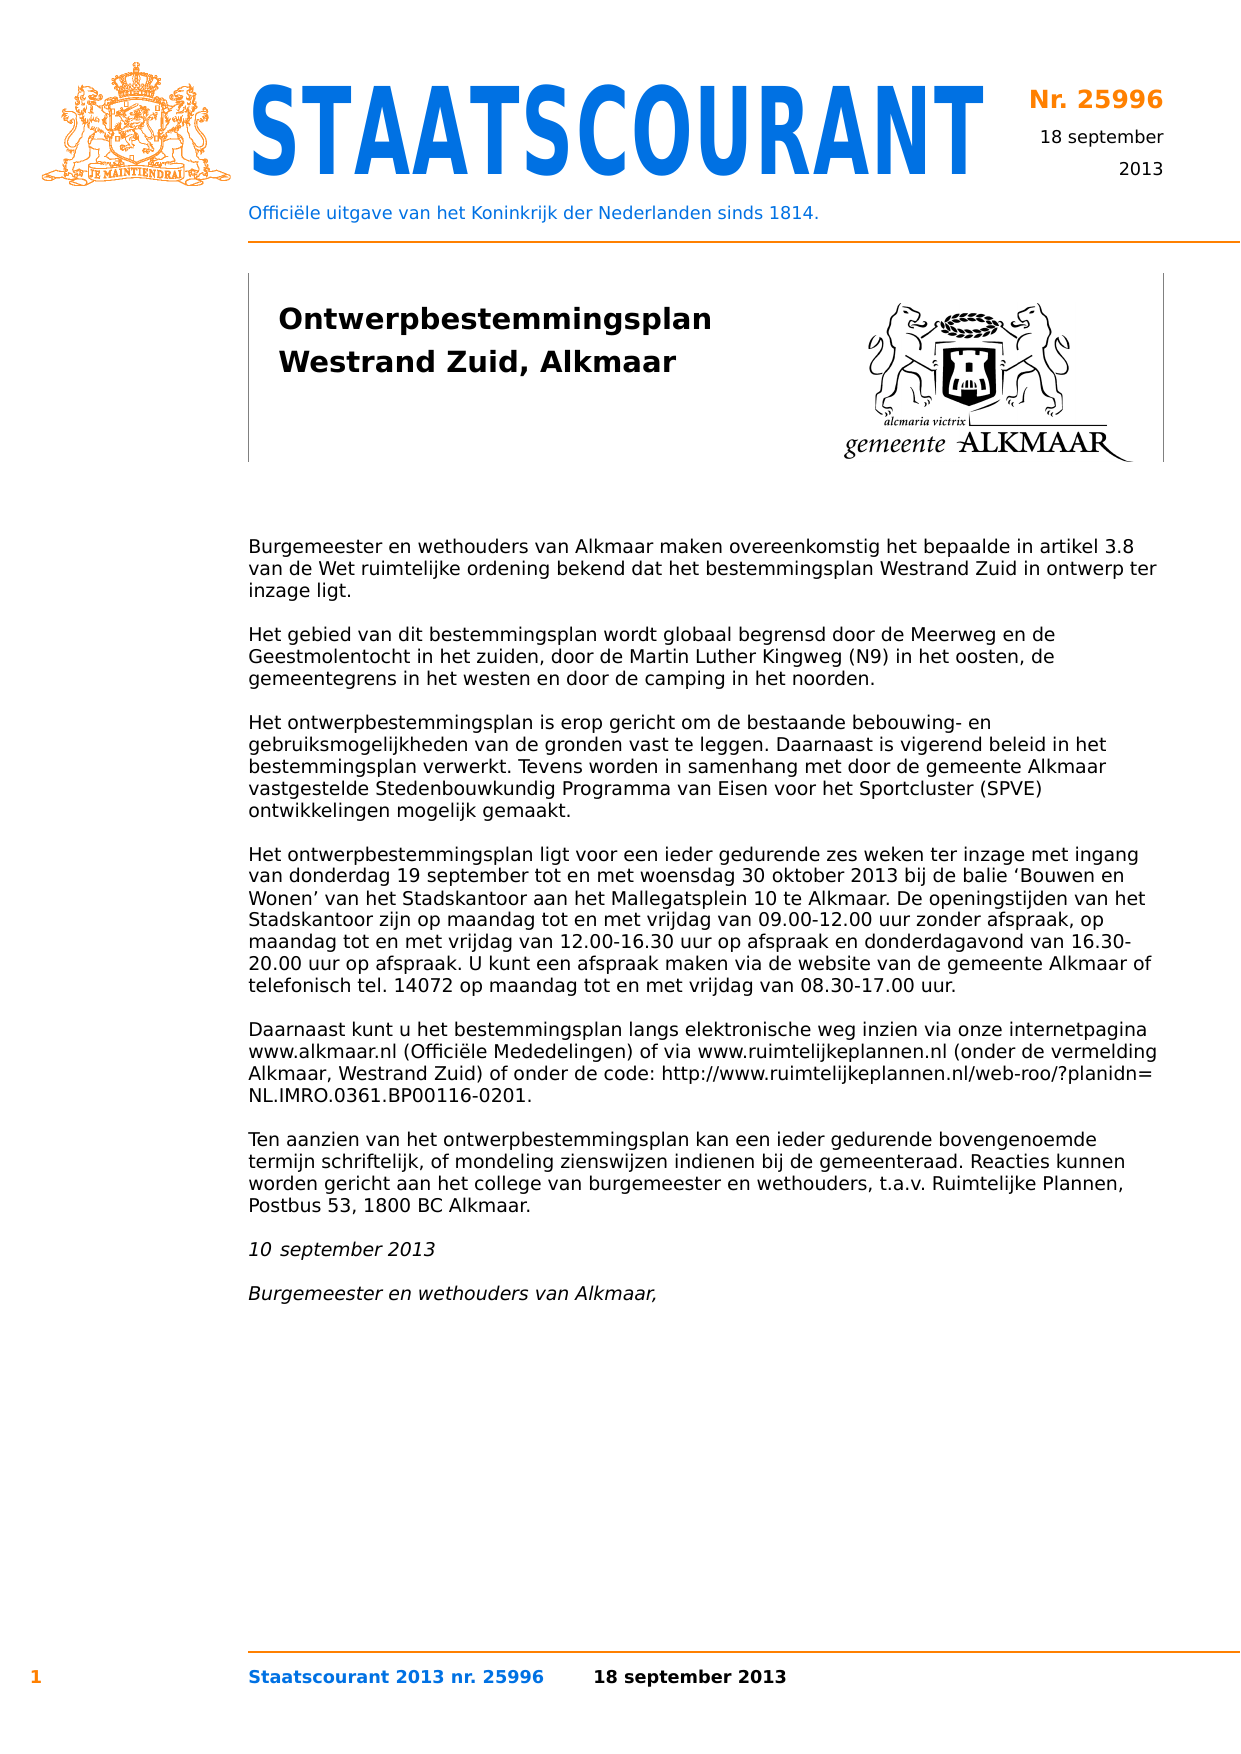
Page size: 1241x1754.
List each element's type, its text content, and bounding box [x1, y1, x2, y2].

text Burgemeester en wethouders van Alkmaar, [248, 1283, 1163, 1304]
text Het gebied van dit bestemmingsplan wordt globaal begrensd door de Meerweg en de Geestmolentocht in het zuiden, door de Martin Luther Kingweg (N9) in het oosten, de gemeentegrens in het westen en door de camping in het noorden. [248, 624, 1163, 690]
text Ten aanzien van het ontwerpbestemmingsplan kan een ieder gedurende bovengenoemde termijn schriftelijk, of mondeling zienswijzen indienen bij de gemeenteraad. Reacties kunnen worden gericht aan het college van burgemeester en wethouders, t.a.v. Ruimtelijke Plannen, Postbus 53, 1800 BC Alkmaar. [248, 1129, 1163, 1217]
text Daarnaast kunt u het bestemmingsplan langs elektronische weg inzien via onze internetpagina www.alkmaar.nl (Officiële Mededelingen) of via www.ruimtelijkeplannen.nl (onder de vermelding Alkmaar, Westrand Zuid) of onder de code: http://www.ruimtelijkeplannen.nl/web-roo/?planidn= NL.IMRO.0361.BP00116-0201. [248, 1019, 1163, 1107]
text Het ontwerpbestemmingsplan ligt voor een ieder gedurende zes weken ter inzage met ingang van donderdag 19 september tot en met woensdag 30 oktober 2013 bij de balie ‘Bouwen en Wonen’ van het Stadskantoor aan het Mallegatsplein 10 te Alkmaar. De openingstijden van het Stadskantoor zijn op maandag tot en met vrijdag van 09.00-12.00 uur zonder afspraak, op maandag tot en met vrijdag van 12.00-16.30 uur op afspraak en donderdagavond van 16.30-20.00 uur op afspraak. U kunt een afspraak maken via de website van de gemeente Alkmaar of telefonisch tel. 14072 op maandag tot en met vrijdag van 08.30-17.00 uur. [248, 843, 1163, 997]
picture [41, 62, 231, 186]
text 10 september 2013 [248, 1239, 1163, 1261]
table_cell Officiële uitgave van het Koninkrijk der Nederlanden sinds 1814. [248, 203, 1240, 241]
table_header STAATSCOURANT [248, 62, 998, 203]
subtitle Ontwerpbestemmingsplan Westrand Zuid, Alkmaar [249, 273, 1163, 462]
text Burgemeester en wethouders van Alkmaar maken overeenkomstig het bepaalde in artikel 3.8 van de Wet ruimtelijke ordening bekend dat het bestemmingsplan Westrand Zuid in ontwerp ter inzage ligt. [248, 536, 1163, 602]
picture [844, 302, 1134, 462]
text Het ontwerpbestemmingsplan is erop gericht om de bestaande bebouwing- en gebruiksmogelijkheden van de gronden vast te leggen. Daarnaast is vigerend beleid in het bestemmingsplan verwerkt. Tevens worden in samenhang met door de gemeente Alkmaar vastgestelde Stedenbouwkundig Programma van Eisen voor het Sportcluster (SPVE) ontwikkelingen mogelijk gemaakt. [248, 712, 1163, 822]
table_header [25, 62, 248, 241]
table_cell 2013 [998, 153, 1240, 203]
table_cell 18 september [998, 121, 1240, 153]
table_header Nr. 25996 [998, 62, 1240, 121]
